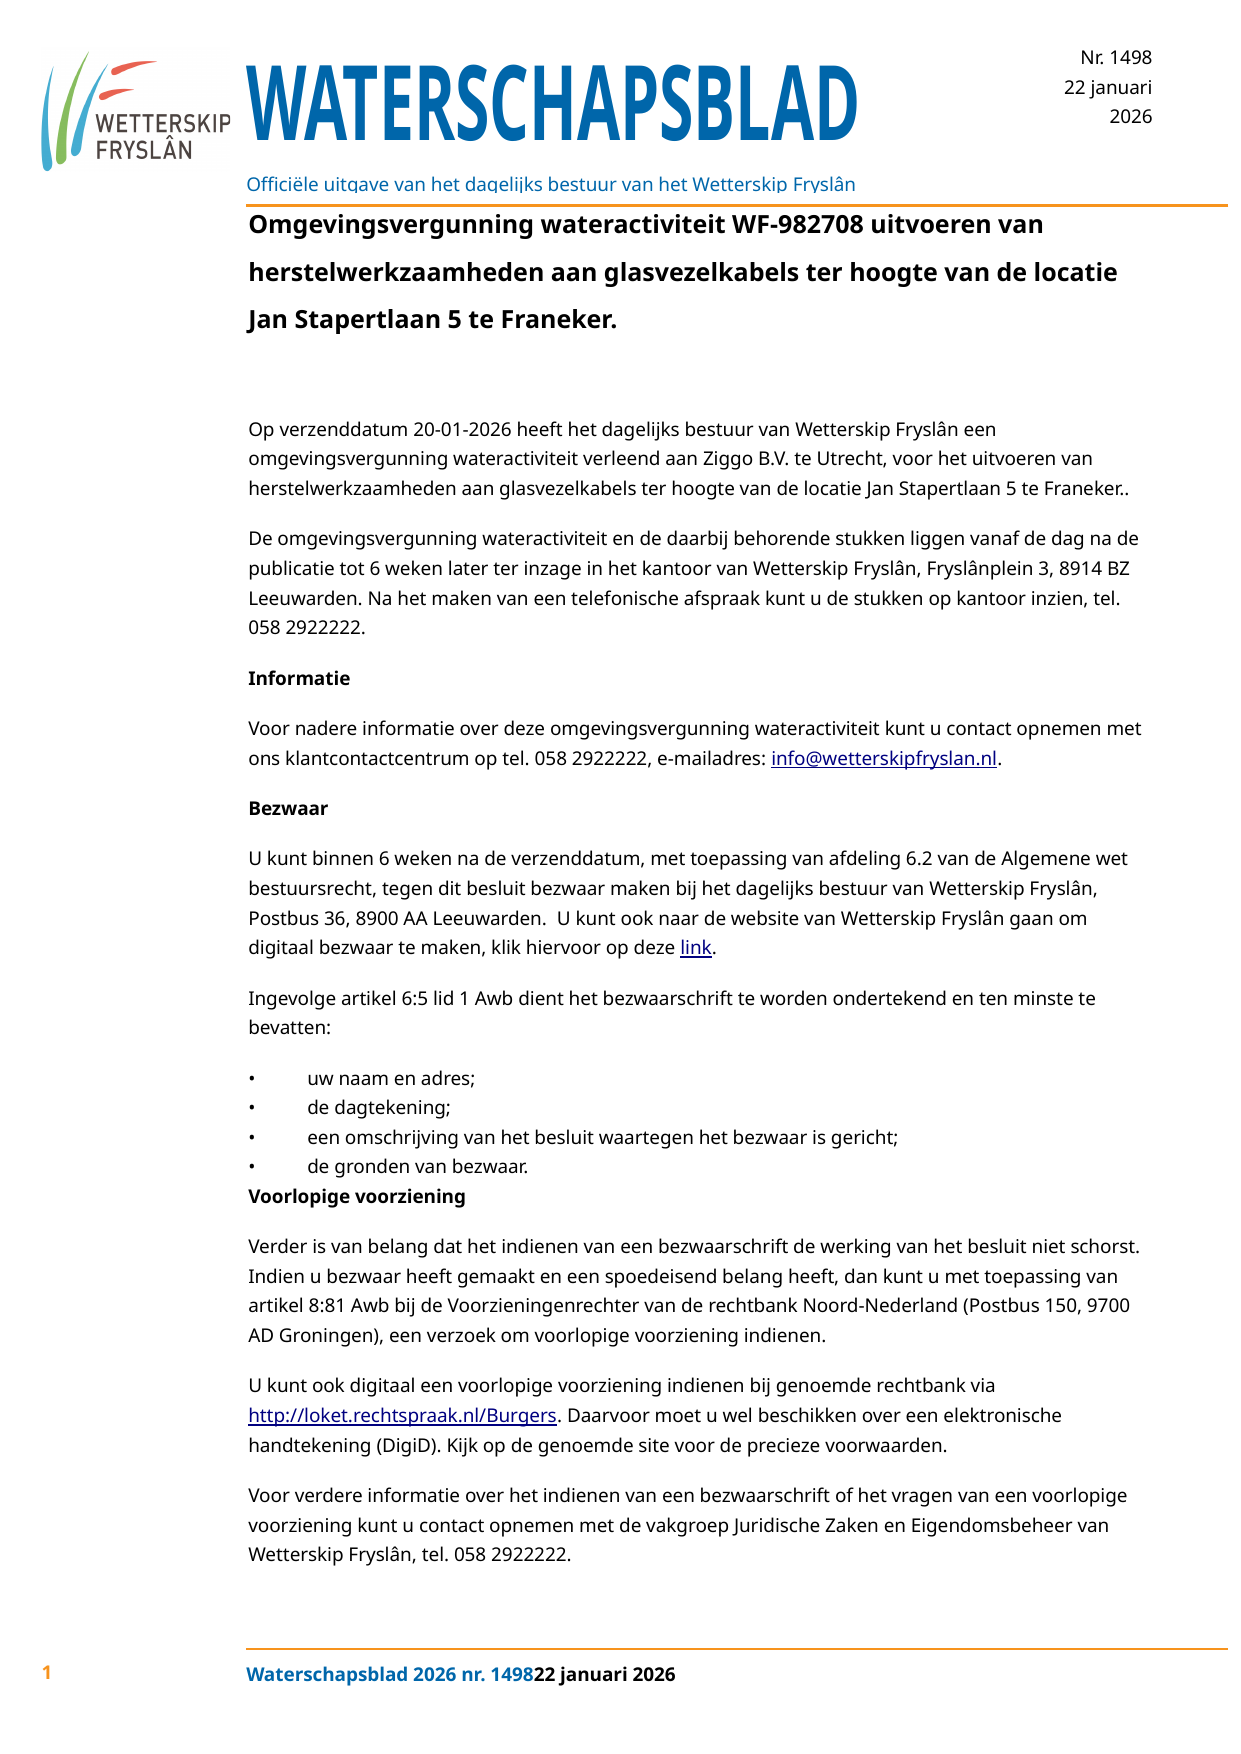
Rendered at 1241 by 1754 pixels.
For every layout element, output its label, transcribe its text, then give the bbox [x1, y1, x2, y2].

text U kunt binnen 6 weken na de verzenddatum, met toepassing van afdeling 6.2 van de Algemene wet bestuursrecht, tegen dit besluit bezwaar maken bij het dagelijks bestuur van Wetterskip Fryslân, Postbus 36, 8900 AA Leeuwarden. U kunt ook naar de website van Wetterskip Fryslân gaan om digitaal bezwaar te maken, klik hiervoor op deze link. [248, 846, 1152, 960]
list de dagtekening; [248, 1094, 1152, 1120]
list een omschrijving van het besluit waartegen het bezwaar is gericht; [248, 1124, 1152, 1149]
text Ingevolge artikel 6:5 lid 1 Awb dient het bezwaarschrift te worden ondertekend en ten minste te bevatten: [248, 985, 1152, 1040]
list uw naam en adres; [248, 1065, 1152, 1090]
list de gronden van bezwaar. [248, 1153, 1152, 1179]
text Voor nadere informatie over deze omgevingsvergunning wateractiviteit kunt u contact opnemen met ons klantcontactcentrum op tel. 058 2922222, e-mailadres: info@wetterskipfryslan.nl. [248, 715, 1152, 770]
text De omgevingsvergunning wateractiviteit en de daarbij behorende stukken liggen vanaf de dag na de publicatie tot 6 weken later ter inzage in het kantoor van Wetterskip Fryslân, Fryslânplein 3, 8914 BZ Leeuwarden. Na het maken van een telefonische afspraak kunt u de stukken op kantoor inzien, tel. 058 2922222. [248, 526, 1152, 640]
text Informatie [248, 665, 1152, 690]
text Omgevingsvergunning wateractiviteit WF-982708 uitvoeren van herstelwerkzaamheden aan glasvezelkabels ter hoogte van de locatie Jan Stapertlaan 5 te Franeker. [248, 207, 1152, 336]
text Op verzenddatum 20-01-2026 heeft het dagelijks bestuur van Wetterskip Fryslân een omgevingsvergunning wateractiviteit verleend aan Ziggo B.V. te Utrecht, voor het uitvoeren van herstelwerkzaamheden aan glasvezelkabels ter hoogte van de locatie Jan Stapertlaan 5 te Franeker.. [248, 416, 1152, 501]
text Voorlopige voorziening [248, 1183, 1152, 1209]
text Voor verdere informatie over het indienen van een bezwaarschrift of het vragen van een voorlopige voorziening kunt u contact opnemen met de vakgroep Juridische Zaken en Eigendomsbeheer van Wetterskip Fryslân, tel. 058 2922222. [248, 1482, 1152, 1567]
text U kunt ook digitaal een voorlopige voorziening indienen bij genoemde rechtbank via http://loket.rechtspraak.nl/Burgers. Daarvoor moet u wel beschikken over een elektronische handtekening (DigiD). Kijk op de genoemde site voor de precieze voorwaarden. [248, 1373, 1152, 1457]
picture [41, 47, 231, 172]
text Bezwaar [248, 795, 1152, 821]
text Verder is van belang dat het indienen van een bezwaarschrift de werking van het besluit niet schorst. Indien u bezwaar heeft gemaakt en een spoedeisend belang heeft, dan kunt u met toepassing van artikel 8:81 Awb bij de Voorzieningenrechter van de rechtbank Noord-Nederland (Postbus 150, 9700 AD Groningen), een verzoek om voorlopige voorziening indienen. [248, 1233, 1152, 1348]
